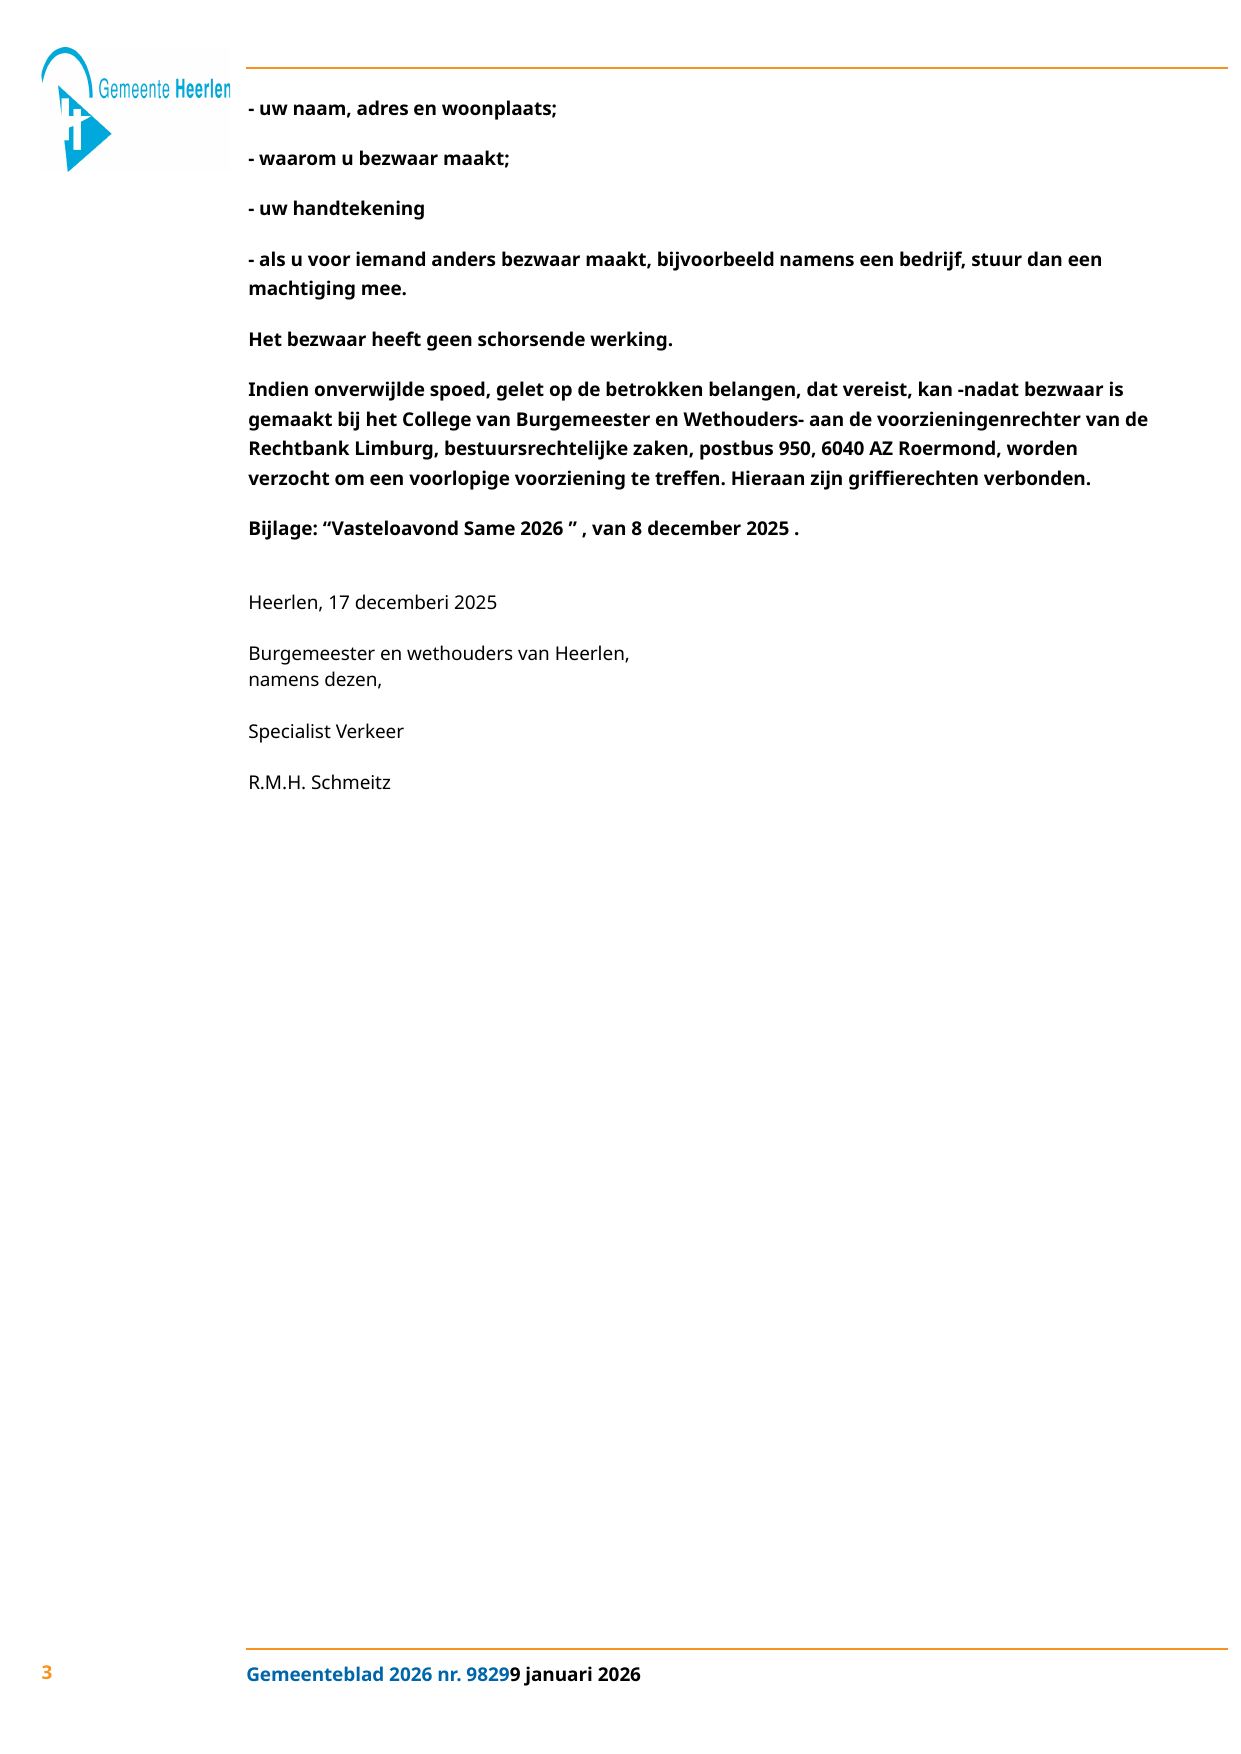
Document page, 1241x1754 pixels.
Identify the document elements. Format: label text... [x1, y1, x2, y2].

text R.M.H. Schmeitz [248, 769, 1152, 795]
text Het bezwaar heeft geen schorsende werking. [248, 326, 1152, 352]
picture [41, 47, 59, 70]
text - waarom u bezwaar maakt; [248, 145, 1152, 171]
text Indien onverwijlde spoed, gelet op de betrokken belangen, dat vereist, kan -nadat bezwaar is gemaakt bij het College van Burgemeester en Wethouders- aan de voorzieningenrechter van de Rechtbank Limburg, bestuursrechtelijke zaken, postbus 950, 6040 AZ Roermond, worden verzocht om een voorlopige voorziening te treffen. Hieraan zijn griffierechten verbonden. [248, 376, 1152, 491]
text - uw handtekening [248, 196, 1152, 221]
text Burgemeester en wethouders van Heerlen, [248, 641, 1152, 666]
text Specialist Verkeer [248, 718, 1152, 743]
text Heerlen, 17 decemberi 2025 [248, 589, 1152, 615]
text Bijlage: “Vasteloavond Same 2026 ” , van 8 december 2025 . [248, 516, 1152, 541]
picture [41, 47, 231, 172]
text namens dezen, [248, 666, 1152, 692]
text - uw naam, adres en woonplaats; [248, 95, 1152, 121]
text - als u voor iemand anders bezwaar maakt, bijvoorbeeld namens een bedrijf, stuur dan een machtiging mee. [248, 246, 1152, 301]
